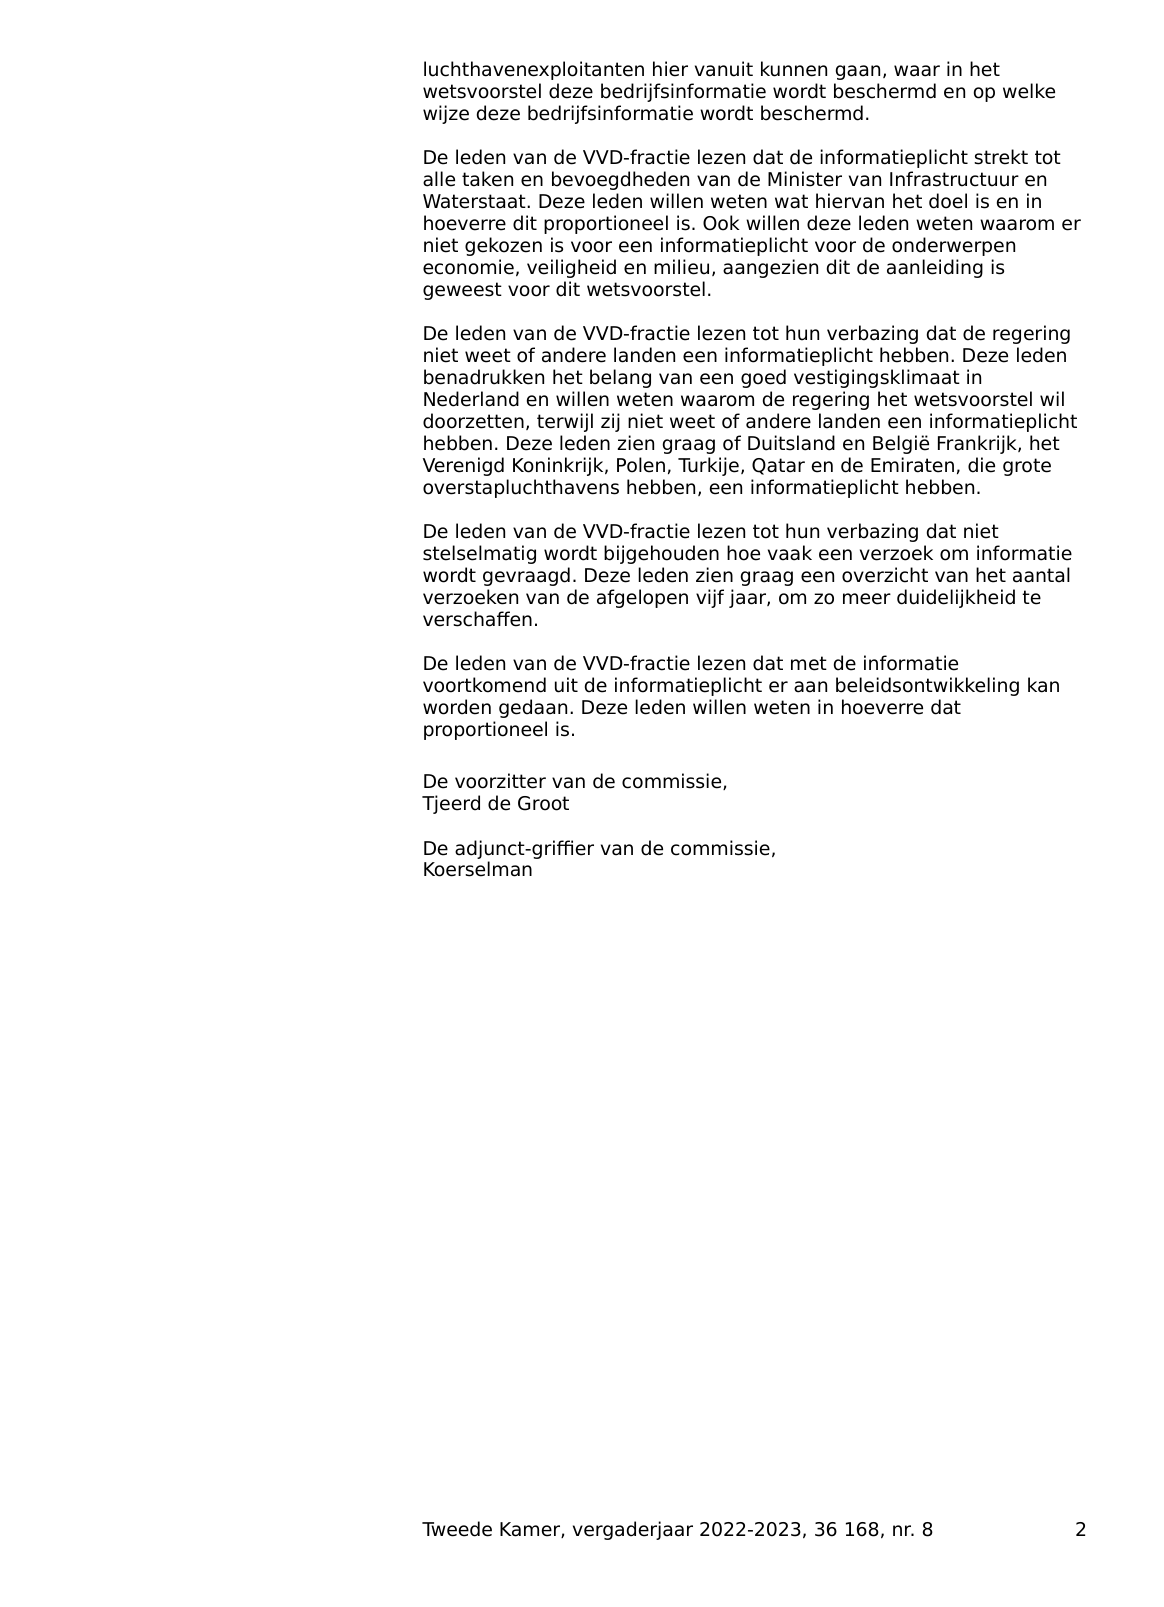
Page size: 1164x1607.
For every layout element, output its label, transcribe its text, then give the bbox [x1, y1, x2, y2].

text De leden van de VVD-fractie lezen tot hun verbazing dat niet stelselmatig wordt bijgehouden hoe vaak een verzoek om informatie wordt gevraagd. Deze leden zien graag een overzicht van het aantal verzoeken van de afgelopen vijf jaar, om zo meer duidelijkheid te verschaffen. [422, 521, 1087, 631]
text De leden van de VVD-fractie lezen tot hun verbazing dat de regering niet weet of andere landen een informatieplicht hebben. Deze leden benadrukken het belang van een goed vestigingsklimaat in Nederland en willen weten waarom de regering het wetsvoorstel wil doorzetten, terwijl zij niet weet of andere landen een informatieplicht hebben. Deze leden zien graag of Duitsland en België Frankrijk, het Verenigd Koninkrijk, Polen, Turkije, Qatar en de Emiraten, die grote overstapluchthavens hebben, een informatieplicht hebben. [422, 323, 1087, 499]
text De leden van de VVD-fractie lezen dat met de informatie voortkomend uit de informatieplicht er aan beleidsontwikkeling kan worden gedaan. Deze leden willen weten in hoeverre dat proportioneel is. [422, 653, 1087, 741]
text De voorzitter van de commissie, Tjeerd de Groot [422, 771, 1087, 815]
text De leden van de VVD-fractie lezen dat de informatieplicht strekt tot alle taken en bevoegdheden van de Minister van Infrastructuur en Waterstaat. Deze leden willen weten wat hiervan het doel is en in hoeverre dit proportioneel is. Ook willen deze leden weten waarom er niet gekozen is voor een informatieplicht voor de onderwerpen economie, veiligheid en milieu, aangezien dit de aanleiding is geweest voor dit wetsvoorstel. [422, 147, 1087, 301]
text De adjunct-griffier van de commissie, Koerselman [422, 837, 1087, 881]
text luchthavenexploitanten hier vanuit kunnen gaan, waar in het wetsvoorstel deze bedrijfsinformatie wordt beschermd en op welke wijze deze bedrijfsinformatie wordt beschermd. [422, 59, 1087, 125]
